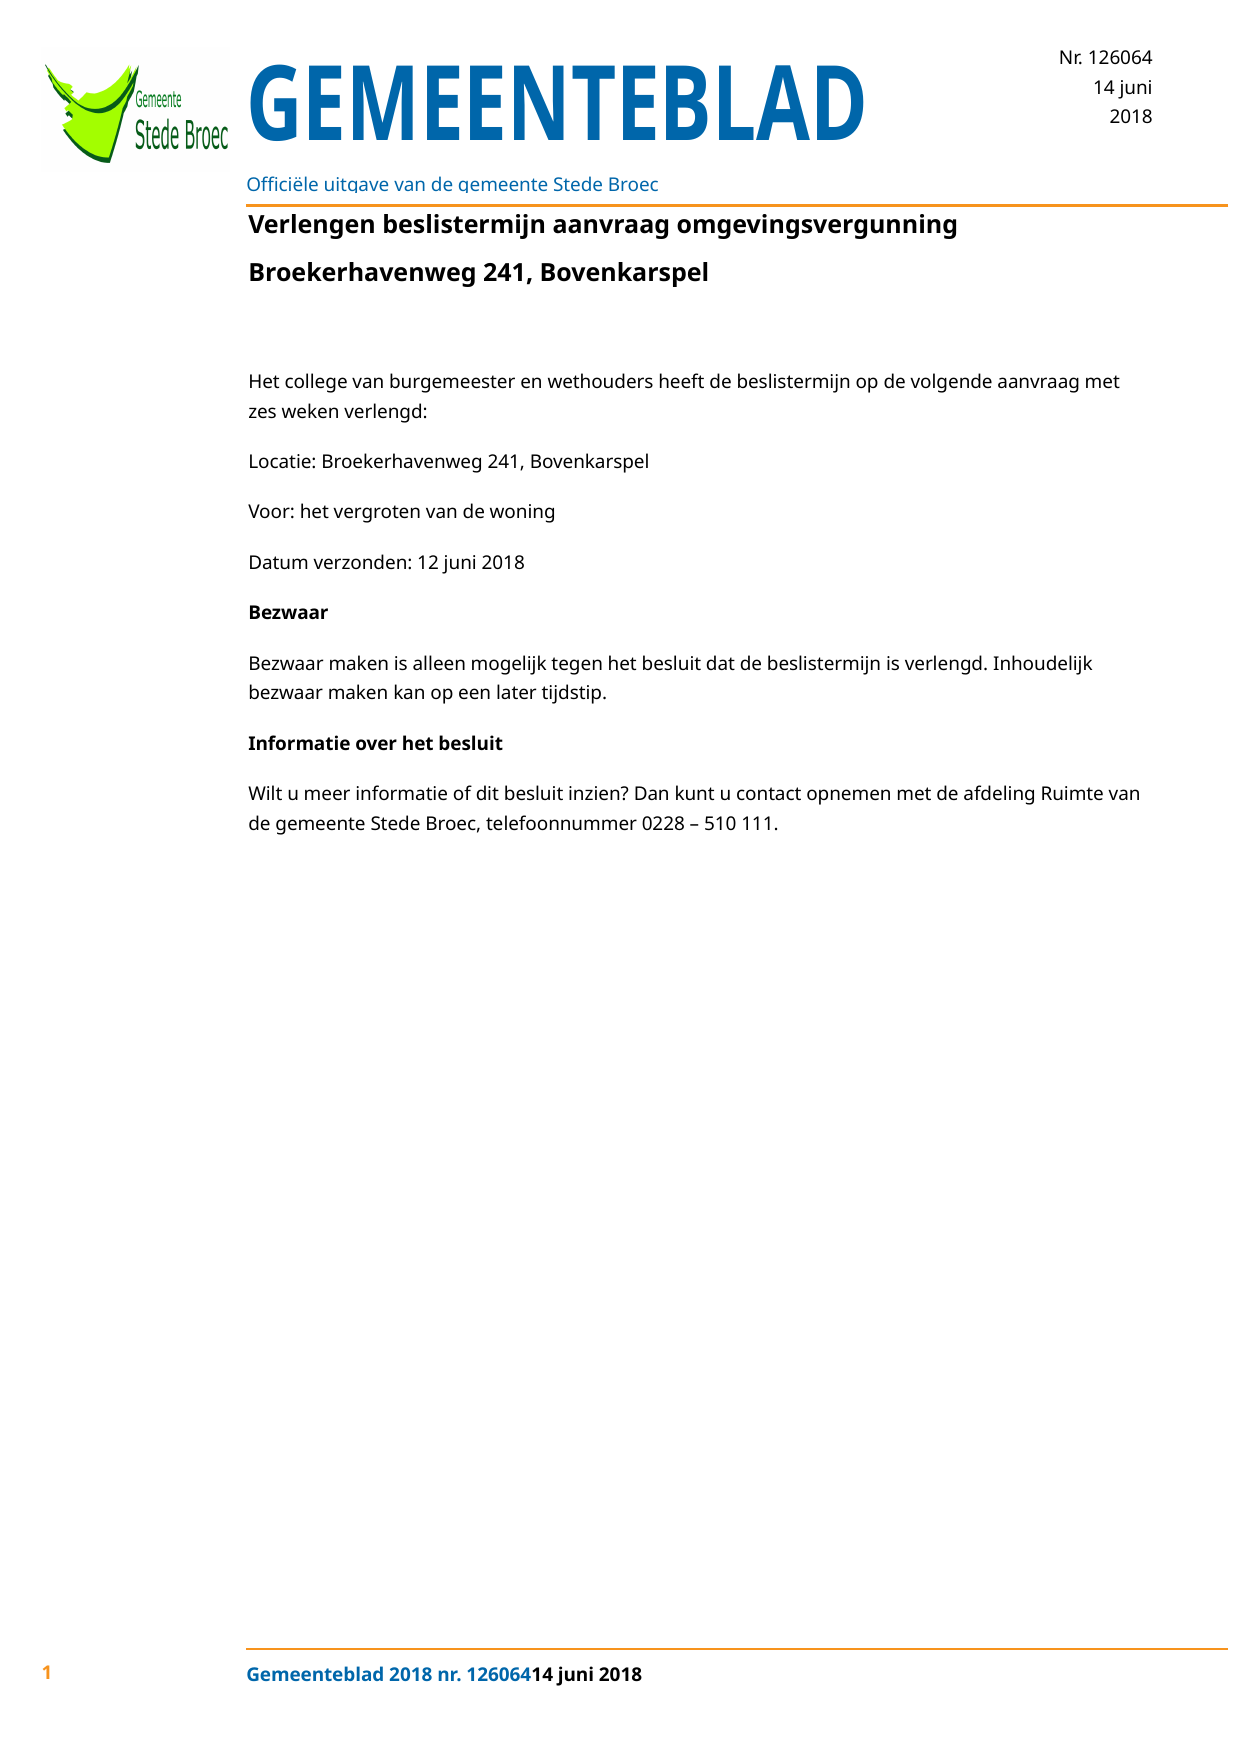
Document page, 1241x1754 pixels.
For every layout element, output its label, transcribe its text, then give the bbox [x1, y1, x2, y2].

text Datum verzonden: 12 juni 2018 [248, 549, 1152, 575]
text Bezwaar maken is alleen mogelijk tegen het besluit dat de beslistermijn is verlengd. Inhoudelijk bezwaar maken kan op een later tijdstip. [248, 650, 1152, 705]
picture [41, 47, 231, 172]
text Wilt u meer informatie of dit besluit inzien? Dan kunt u contact opnemen met de afdeling Ruimte van de gemeente Stede Broec, telefoonnummer 0228 – 510 111. [248, 780, 1152, 836]
text Informatie over het besluit [248, 730, 1152, 756]
text Het college van burgemeester en wethouders heeft de beslistermijn op de volgende aanvraag met zes weken verlengd: [248, 368, 1152, 424]
text Bezwaar [248, 599, 1152, 625]
text Verlengen beslistermijn aanvraag omgevingsvergunning Broekerhavenweg 241, Bovenkarspel [248, 207, 1152, 288]
text Locatie: Broekerhavenweg 241, Bovenkarspel [248, 448, 1152, 474]
text Voor: het vergroten van de woning [248, 499, 1152, 524]
